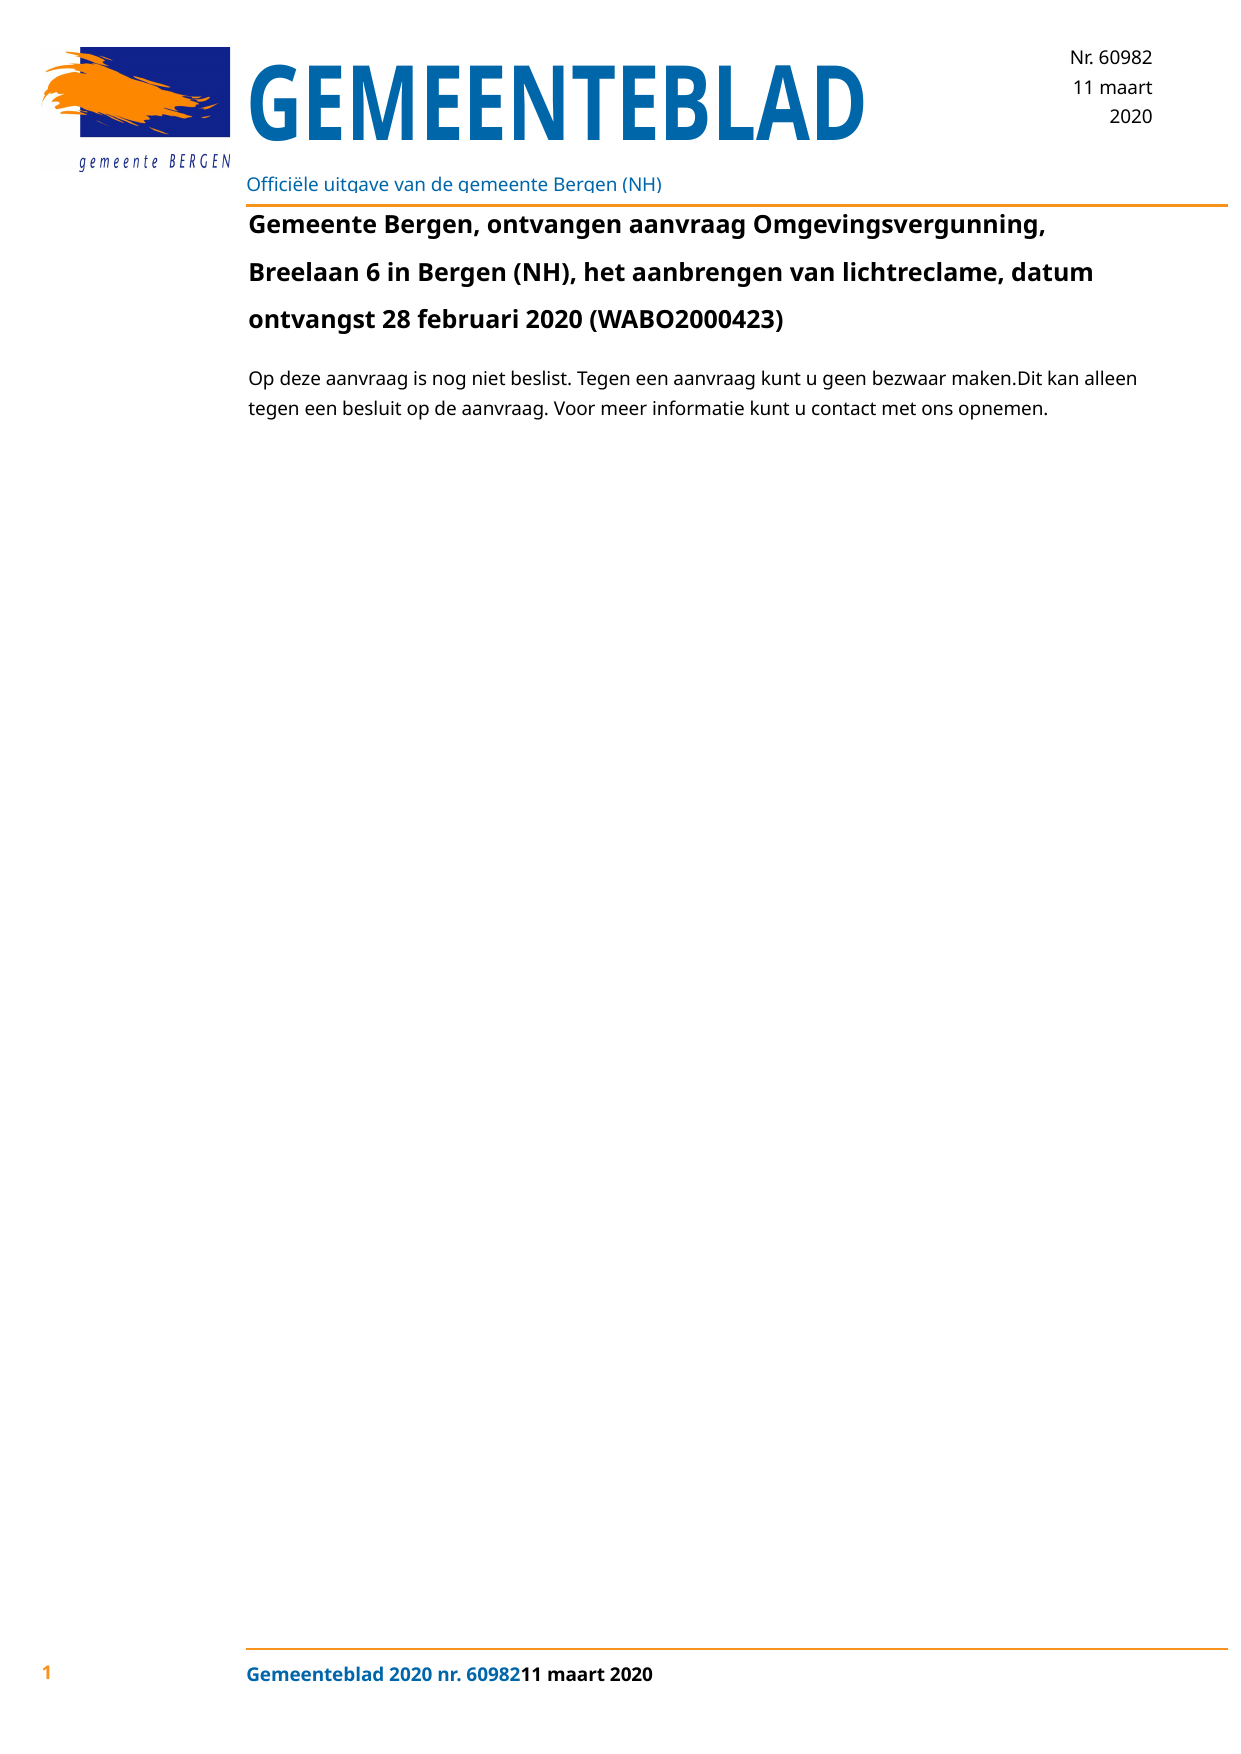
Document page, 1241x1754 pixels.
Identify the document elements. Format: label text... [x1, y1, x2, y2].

picture [41, 47, 231, 172]
text Op deze aanvraag is nog niet beslist. Tegen een aanvraag kunt u geen bezwaar maken.Dit kan alleen tegen een besluit op de aanvraag. Voor meer informatie kunt u contact met ons opnemen. [248, 366, 1152, 421]
text Gemeente Bergen, ontvangen aanvraag Omgevingsvergunning, Breelaan 6 in Bergen (NH), het aanbrengen van lichtreclame, datum ontvangst 28 februari 2020 (WABO2000423) [248, 207, 1152, 336]
